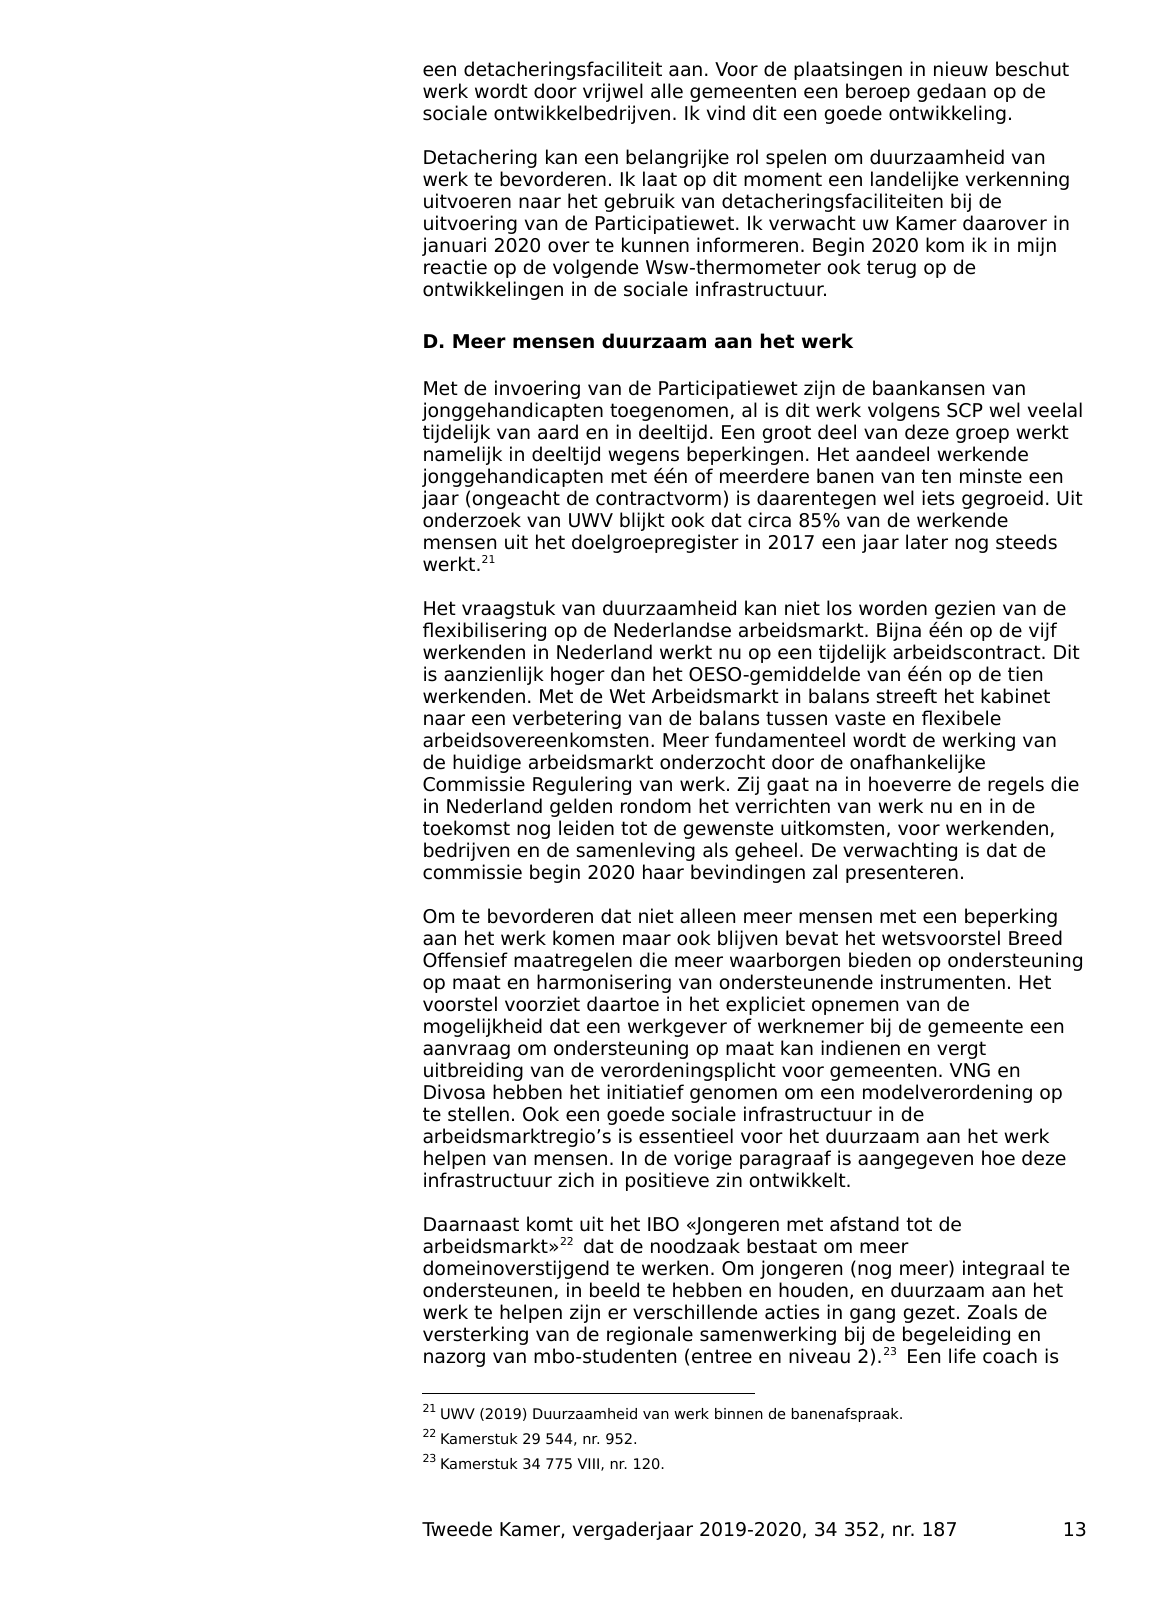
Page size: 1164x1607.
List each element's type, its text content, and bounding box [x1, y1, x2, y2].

text UWV (2019) Duurzaamheid van werk binnen de banenafspraak. [422, 1402, 1087, 1424]
text een detacheringsfaciliteit aan. Voor de plaatsingen in nieuw beschut werk wordt door vrijwel alle gemeenten een beroep gedaan op de sociale ontwikkelbedrijven. Ik vind dit een goede ontwikkeling. [422, 59, 1087, 125]
text Om te bevorderen dat niet alleen meer mensen met een beperking aan het werk komen maar ook blijven bevat het wetsvoorstel Breed Offensief maatregelen die meer waarborgen bieden op ondersteuning op maat en harmonisering van ondersteunende instrumenten. Het voorstel voorziet daartoe in het expliciet opnemen van de mogelijkheid dat een werkgever of werknemer bij de gemeente een aanvraag om ondersteuning op maat kan indienen en vergt uitbreiding van de verordeningsplicht voor gemeenten. VNG en Divosa hebben het initiatief genomen om een modelverordening op te stellen. Ook een goede sociale infrastructuur in de arbeidsmarktregio’s is essentieel voor het duurzaam aan het werk helpen van mensen. In de vorige paragraaf is aangegeven hoe deze infrastructuur zich in positieve zin ontwikkelt. [422, 906, 1087, 1192]
text Met de invoering van de Participatiewet zijn de baankansen van jonggehandicapten toegenomen, al is dit werk volgens SCP wel veelal tijdelijk van aard en in deeltijd. Een groot deel van deze groep werkt namelijk in deeltijd wegens beperkingen. Het aandeel werkende jonggehandicapten met één of meerdere banen van ten minste een jaar (ongeacht de contractvorm) is daarentegen wel iets gegroeid. Uit onderzoek van UWV blijkt ook dat circa 85% van de werkende mensen uit het doelgroepregister in 2017 een jaar later nog steeds werkt. [422, 378, 1087, 576]
text Kamerstuk 29 544, nr. 952. [422, 1427, 1087, 1449]
subtitle D. Meer mensen duurzaam aan het werk [422, 331, 1087, 353]
text Het vraagstuk van duurzaamheid kan niet los worden gezien van de flexibilisering op de Nederlandse arbeidsmarkt. Bijna één op de vijf werkenden in Nederland werkt nu op een tijdelijk arbeidscontract. Dit is aanzienlijk hoger dan het OESO-gemiddelde van één op de tien werkenden. Met de Wet Arbeidsmarkt in balans streeft het kabinet naar een verbetering van de balans tussen vaste en flexibele arbeidsovereenkomsten. Meer fundamenteel wordt de werking van de huidige arbeidsmarkt onderzocht door de onafhankelijke Commissie Regulering van werk. Zij gaat na in hoeverre de regels die in Nederland gelden rondom het verrichten van werk nu en in de toekomst nog leiden tot de gewenste uitkomsten, voor werkenden, bedrijven en de samenleving als geheel. De verwachting is dat de commissie begin 2020 haar bevindingen zal presenteren. [422, 598, 1087, 884]
text Kamerstuk 34 775 VIII, nr. 120. [422, 1452, 1087, 1474]
text Daarnaast komt uit het IBO «Jongeren met afstand tot de arbeidsmarkt» dat de noodzaak bestaat om meer domeinoverstijgend te werken. Om jongeren (nog meer) integraal te ondersteunen, in beeld te hebben en houden, en duurzaam aan het werk te helpen zijn er verschillende acties in gang gezet. Zoals de versterking van de regionale samenwerking bij de begeleiding en nazorg van mbo-studenten (entree en niveau 2). Een life coach is [422, 1214, 1087, 1368]
text Detachering kan een belangrijke rol spelen om duurzaamheid van werk te bevorderen. Ik laat op dit moment een landelijke verkenning uitvoeren naar het gebruik van detacheringsfaciliteiten bij de uitvoering van de Participatiewet. Ik verwacht uw Kamer daarover in januari 2020 over te kunnen informeren. Begin 2020 kom ik in mijn reactie op de volgende Wsw-thermometer ook terug op de ontwikkelingen in de sociale infrastructuur. [422, 147, 1087, 301]
